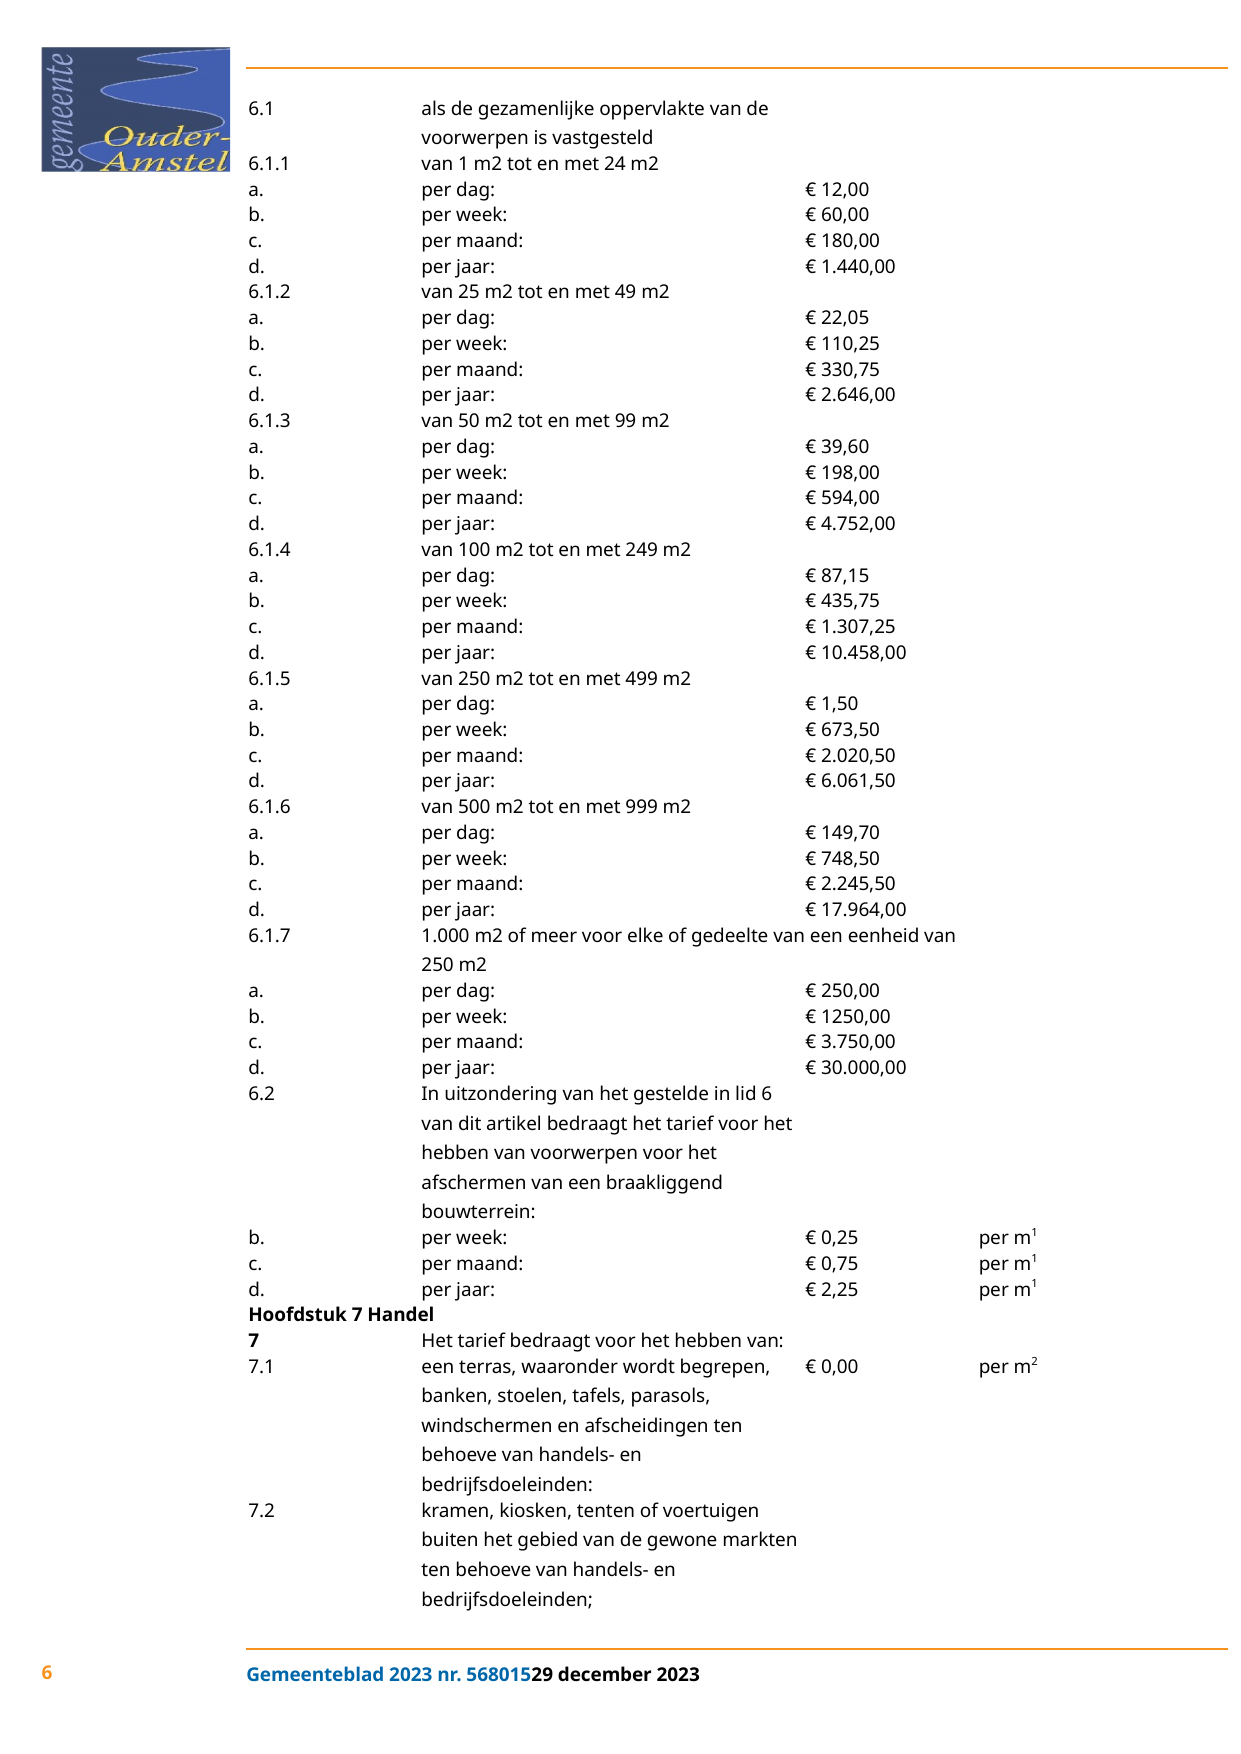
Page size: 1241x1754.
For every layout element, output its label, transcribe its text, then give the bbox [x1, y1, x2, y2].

table_cell per dag: [421, 305, 805, 330]
table_cell a. [248, 819, 421, 845]
table_cell [979, 742, 1152, 768]
table_cell [979, 690, 1152, 716]
table_cell [979, 356, 1152, 382]
table_cell a. [248, 433, 421, 459]
table_cell [979, 459, 1152, 484]
table_cell per maand: [421, 1029, 805, 1054]
table_cell van 25 m2 tot en met 49 m2 [421, 279, 978, 304]
table_cell kramen, kiosken, tenten of voertuigen buiten het gebied van de gewone markten ten behoeve van handels- en bedrijfsdoeleinden; [421, 1497, 805, 1611]
table_cell [979, 1497, 1152, 1611]
table_cell per jaar: [421, 1055, 805, 1080]
table_cell d. [248, 382, 421, 407]
table_cell [979, 819, 1152, 845]
table_cell € 3.750,00 [805, 1029, 978, 1054]
table_cell € 0,25 [805, 1224, 978, 1250]
table_cell [979, 793, 1152, 819]
table_cell 7.1 [248, 1353, 421, 1497]
table_cell a. [248, 690, 421, 716]
table_cell van 250 m2 tot en met 499 m2 [421, 665, 978, 690]
table_cell € 2.020,50 [805, 742, 978, 768]
table_cell per jaar: [421, 639, 805, 665]
table_cell [979, 588, 1152, 613]
table_cell per m1 [979, 1276, 1152, 1301]
table_cell € 39,60 [805, 433, 978, 459]
table_cell In uitzondering van het gestelde in lid 6 van dit artikel bedraagt het tarief voor het hebben van voorwerpen voor het afschermen van een braakliggend bouwterrein: [421, 1080, 805, 1224]
table_cell d. [248, 1055, 421, 1080]
table_cell [979, 1003, 1152, 1029]
table_cell [979, 305, 1152, 330]
table_cell c. [248, 742, 421, 768]
table_cell [979, 382, 1152, 407]
table_cell [979, 330, 1152, 356]
table_cell € 110,25 [805, 330, 978, 356]
table_cell per maand: [421, 742, 805, 768]
table_cell per maand: [421, 227, 805, 253]
table_cell d. [248, 1276, 421, 1301]
table_cell b. [248, 202, 421, 227]
table_cell van 500 m2 tot en met 999 m2 [421, 793, 978, 819]
table_cell per m2 [979, 1353, 1152, 1497]
table_cell d. [248, 510, 421, 536]
table_cell per week: [421, 202, 805, 227]
table_cell [979, 95, 1152, 150]
table_cell [979, 562, 1152, 587]
table_cell € 198,00 [805, 459, 978, 484]
table_cell b. [248, 459, 421, 484]
table_cell 6.1.5 [248, 665, 421, 690]
table_cell [979, 1080, 1152, 1224]
table_cell per jaar: [421, 510, 805, 536]
table_cell [979, 922, 1152, 977]
table_cell per maand: [421, 1250, 805, 1276]
table_cell per week: [421, 716, 805, 742]
table_cell per week: [421, 459, 805, 484]
table_cell Het tarief bedraagt voor het hebben van: [421, 1327, 805, 1353]
table_cell per dag: [421, 433, 805, 459]
table_cell € 1250,00 [805, 1003, 978, 1029]
table_cell € 673,50 [805, 716, 978, 742]
table_cell € 60,00 [805, 202, 978, 227]
table_cell per week: [421, 1224, 805, 1250]
table_cell [979, 977, 1152, 1003]
table_cell per week: [421, 1003, 805, 1029]
table_cell € 12,00 [805, 176, 978, 202]
table_cell per m1 [979, 1250, 1152, 1276]
picture [41, 47, 231, 172]
table_cell [805, 1080, 978, 1224]
table_cell per jaar: [421, 768, 805, 793]
table_cell d. [248, 768, 421, 793]
table_cell € 22,05 [805, 305, 978, 330]
table_cell 7.2 [248, 1497, 421, 1611]
table_cell [979, 896, 1152, 922]
table_cell [979, 433, 1152, 459]
table_cell € 149,70 [805, 819, 978, 845]
table_cell € 30.000,00 [805, 1055, 978, 1080]
table_cell € 1.307,25 [805, 613, 978, 639]
table_cell [979, 408, 1152, 433]
table_cell [805, 1327, 978, 1353]
table_cell per dag: [421, 819, 805, 845]
table_cell [979, 1301, 1152, 1327]
table_cell per dag: [421, 562, 805, 587]
table_cell a. [248, 305, 421, 330]
table_cell [979, 768, 1152, 793]
table_cell b. [248, 716, 421, 742]
table_cell c. [248, 485, 421, 510]
table_cell 6.1.1 [248, 150, 421, 176]
table_cell als de gezamenlijke oppervlakte van de voorwerpen is vastgesteld [421, 95, 805, 150]
table_cell 6.1.3 [248, 408, 421, 433]
table_cell 6.2 [248, 1080, 421, 1224]
table_cell 6.1.7 [248, 922, 421, 977]
table_cell c. [248, 871, 421, 896]
table_cell [979, 485, 1152, 510]
table_cell [979, 1029, 1152, 1054]
table_cell 7 [248, 1327, 421, 1353]
table_cell [979, 1055, 1152, 1080]
table_cell per jaar: [421, 896, 805, 922]
table_cell [979, 1327, 1152, 1353]
table_cell [979, 871, 1152, 896]
table_cell € 0,75 [805, 1250, 978, 1276]
table_cell per maand: [421, 356, 805, 382]
table_cell € 0,00 [805, 1353, 978, 1497]
table_cell van 1 m2 tot en met 24 m2 [421, 150, 978, 176]
table_cell per maand: [421, 485, 805, 510]
table_cell € 748,50 [805, 845, 978, 871]
table_cell [979, 716, 1152, 742]
table_cell 6.1.2 [248, 279, 421, 304]
table_cell € 4.752,00 [805, 510, 978, 536]
table_cell [979, 202, 1152, 227]
table_cell Hoofdstuk 7 Handel [248, 1301, 805, 1327]
table_cell € 1.440,00 [805, 253, 978, 279]
table_cell € 180,00 [805, 227, 978, 253]
table_cell per maand: [421, 613, 805, 639]
table_cell [805, 1497, 978, 1611]
table_cell [979, 227, 1152, 253]
table_cell 6.1.6 [248, 793, 421, 819]
table_cell € 594,00 [805, 485, 978, 510]
table_cell € 2.646,00 [805, 382, 978, 407]
table_cell d. [248, 253, 421, 279]
table_cell [979, 536, 1152, 562]
table_cell per week: [421, 845, 805, 871]
table_cell c. [248, 613, 421, 639]
table_cell € 435,75 [805, 588, 978, 613]
table_cell b. [248, 845, 421, 871]
table_cell [805, 1301, 978, 1327]
table_cell a. [248, 176, 421, 202]
table_cell [979, 665, 1152, 690]
table_cell [979, 253, 1152, 279]
table_cell per dag: [421, 690, 805, 716]
table_cell b. [248, 588, 421, 613]
table_cell a. [248, 562, 421, 587]
table_cell [979, 613, 1152, 639]
table_cell d. [248, 896, 421, 922]
table_cell [979, 845, 1152, 871]
table_cell van 50 m2 tot en met 99 m2 [421, 408, 978, 433]
table_cell b. [248, 1224, 421, 1250]
table_cell € 87,15 [805, 562, 978, 587]
table_cell c. [248, 1029, 421, 1054]
table_cell per dag: [421, 176, 805, 202]
table_cell € 17.964,00 [805, 896, 978, 922]
table_cell van 100 m2 tot en met 249 m2 [421, 536, 978, 562]
table_cell c. [248, 227, 421, 253]
table_cell a. [248, 977, 421, 1003]
table_cell d. [248, 639, 421, 665]
table_cell per jaar: [421, 382, 805, 407]
table_cell 6.1 [248, 95, 421, 150]
table_cell [979, 510, 1152, 536]
table_cell [979, 176, 1152, 202]
table_cell [979, 150, 1152, 176]
table_cell € 1,50 [805, 690, 978, 716]
table_cell c. [248, 1250, 421, 1276]
table_cell € 330,75 [805, 356, 978, 382]
table_cell [805, 95, 978, 150]
table_cell 6.1.4 [248, 536, 421, 562]
table_cell € 2,25 [805, 1276, 978, 1301]
table_cell [979, 639, 1152, 665]
table_cell een terras, waaronder wordt begrepen, banken, stoelen, tafels, parasols, windschermen en afscheidingen ten behoeve van handels- en bedrijfsdoeleinden: [421, 1353, 805, 1497]
table_cell c. [248, 356, 421, 382]
table_cell per jaar: [421, 1276, 805, 1301]
table_cell per jaar: [421, 253, 805, 279]
table_cell € 250,00 [805, 977, 978, 1003]
table_cell per dag: [421, 977, 805, 1003]
table_cell € 2.245,50 [805, 871, 978, 896]
table_cell b. [248, 1003, 421, 1029]
table_cell € 10.458,00 [805, 639, 978, 665]
table_cell per m1 [979, 1224, 1152, 1250]
table_cell [979, 279, 1152, 304]
table_cell € 6.061,50 [805, 768, 978, 793]
table_cell per week: [421, 588, 805, 613]
table_cell per week: [421, 330, 805, 356]
table_cell 1.000 m2 of meer voor elke of gedeelte van een eenheid van 250 m2 [421, 922, 978, 977]
table_cell b. [248, 330, 421, 356]
table_cell per maand: [421, 871, 805, 896]
